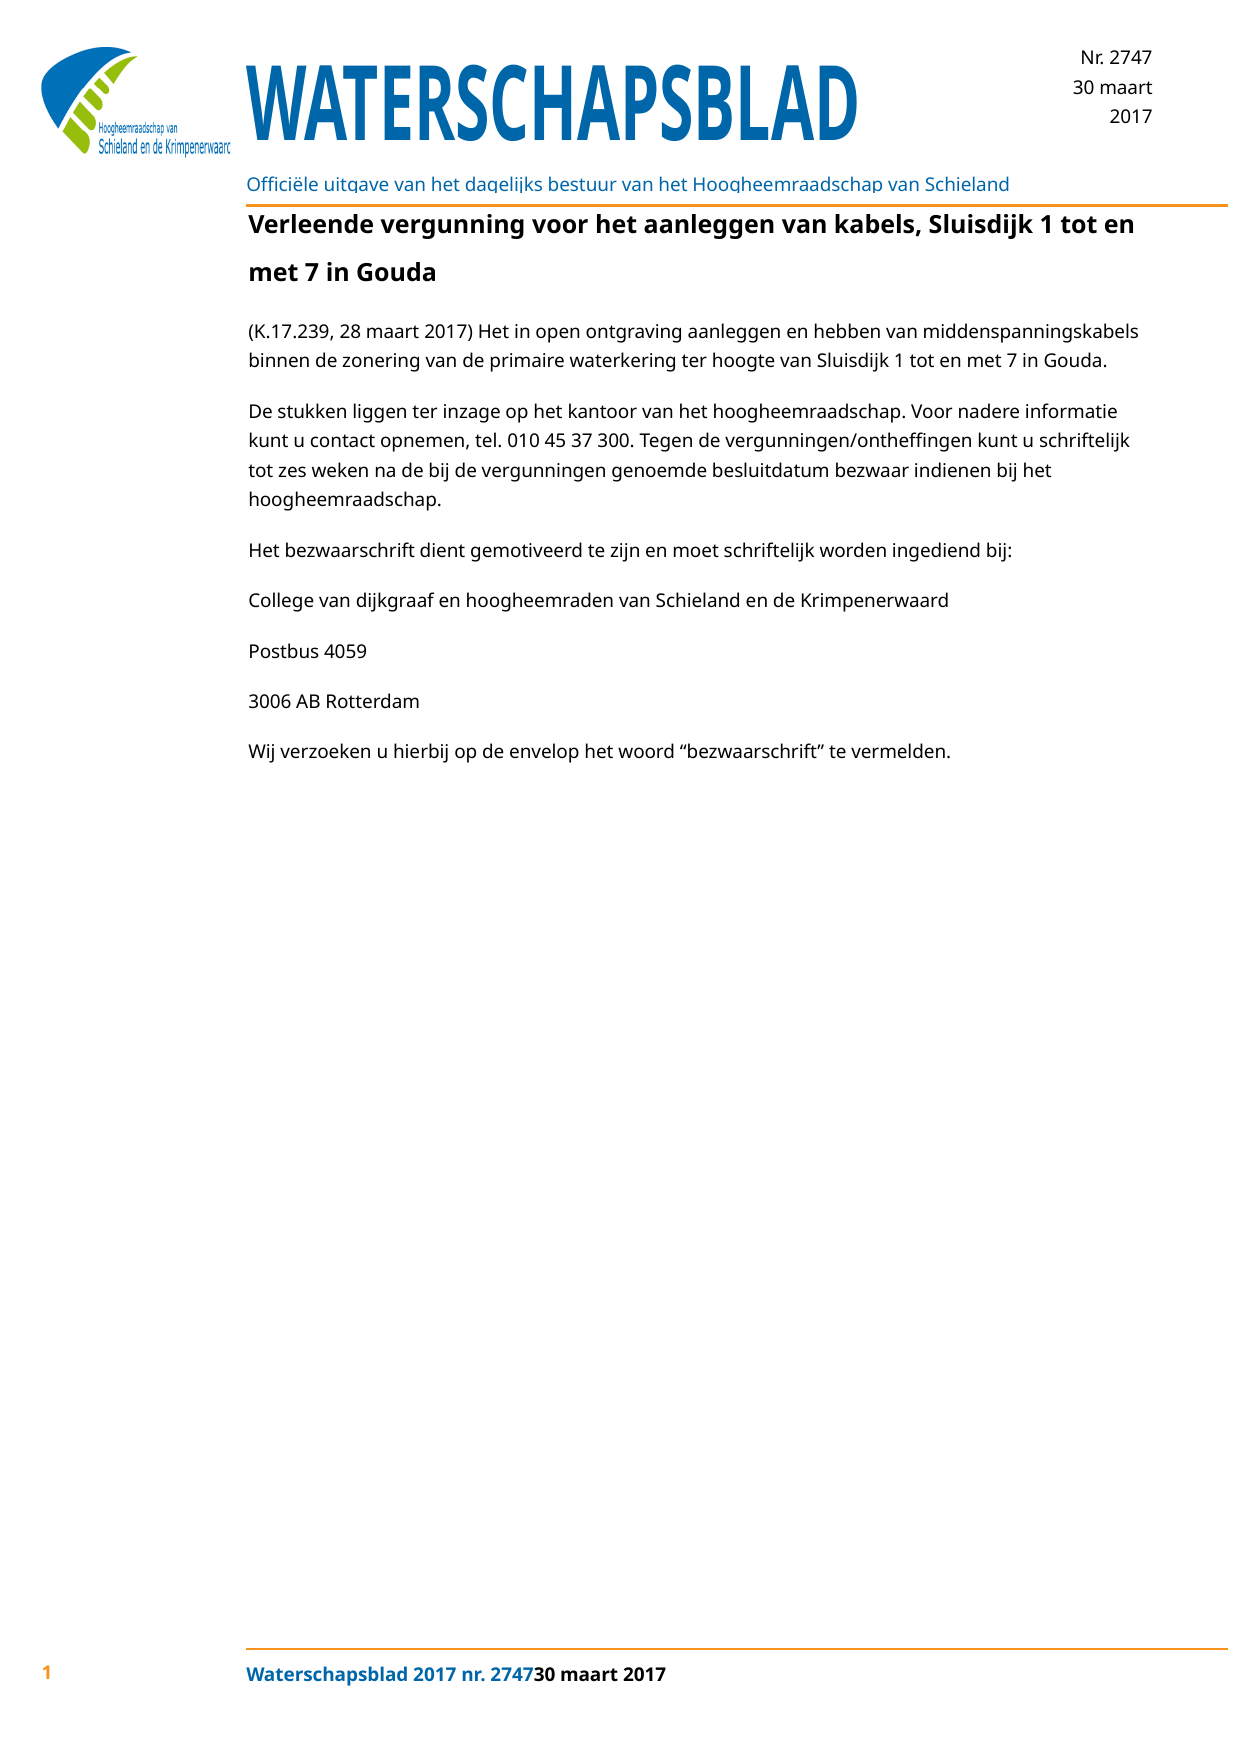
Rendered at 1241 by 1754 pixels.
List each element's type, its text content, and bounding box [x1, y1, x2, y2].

text Wij verzoeken u hierbij op de envelop het woord “bezwaarschrift” te vermelden. [248, 739, 1152, 764]
text College van dijkgraaf en hoogheemraden van Schieland en de Krimpenerwaard [248, 587, 1152, 613]
text Postbus 4059 [248, 638, 1152, 664]
text Het bezwaarschrift dient gemotiveerd te zijn en moet schriftelijk worden ingediend bij: [248, 537, 1152, 563]
text 3006 AB Rotterdam [248, 688, 1152, 714]
picture [41, 47, 231, 172]
text Verleende vergunning voor het aanleggen van kabels, Sluisdijk 1 tot en met 7 in Gouda [248, 207, 1152, 288]
text (K.17.239, 28 maart 2017) Het in open ontgraving aanleggen en hebben van middenspanningskabels binnen de zonering van de primaire waterkering ter hoogte van Sluisdijk 1 tot en met 7 in Gouda. [248, 318, 1152, 373]
text De stukken liggen ter inzage op het kantoor van het hoogheemraadschap. Voor nadere informatie kunt u contact opnemen, tel. 010 45 37 300. Tegen de vergunningen/ontheffingen kunt u schriftelijk tot zes weken na de bij de vergunningen genoemde besluitdatum bezwaar indienen bij het hoogheemraadschap. [248, 398, 1152, 512]
